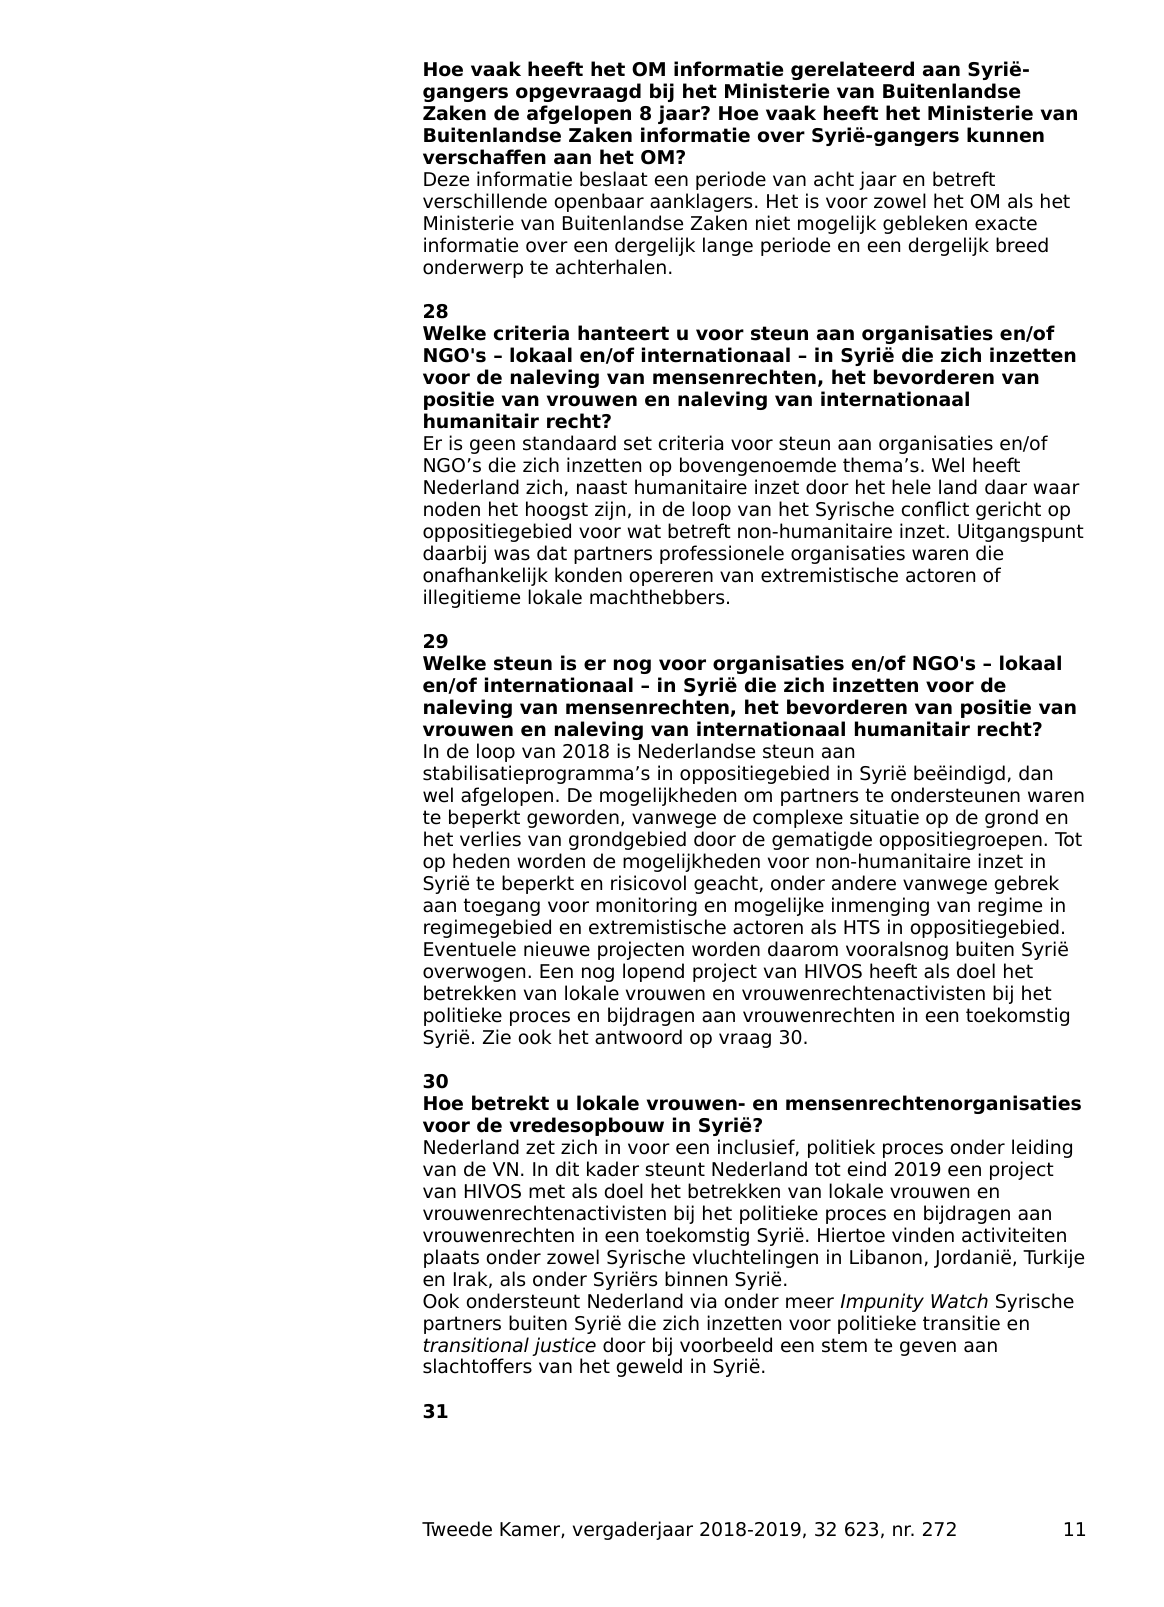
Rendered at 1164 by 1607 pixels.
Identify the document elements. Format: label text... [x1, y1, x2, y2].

text Er is geen standaard set criteria voor steun aan organisaties en/of NGO’s die zich inzetten op bovengenoemde thema’s. Wel heeft Nederland zich, naast humanitaire inzet door het hele land daar waar noden het hoogst zijn, in de loop van het Syrische conflict gericht op oppositiegebied voor wat betreft non-humanitaire inzet. Uitgangspunt daarbij was dat partners professionele organisaties waren die onafhankelijk konden opereren van extremistische actoren of illegitieme lokale machthebbers. [422, 433, 1087, 609]
text 30 [422, 1071, 1087, 1093]
text In de loop van 2018 is Nederlandse steun aan stabilisatieprogramma’s in oppositiegebied in Syrië beëindigd, dan wel afgelopen. De mogelijkheden om partners te ondersteunen waren te beperkt geworden, vanwege de complexe situatie op de grond en het verlies van grondgebied door de gematigde oppositiegroepen. Tot op heden worden de mogelijkheden voor non-humanitaire inzet in Syrië te beperkt en risicovol geacht, onder andere vanwege gebrek aan toegang voor monitoring en mogelijke inmenging van regime in regimegebied en extremistische actoren als HTS in oppositiegebied. Eventuele nieuwe projecten worden daarom vooralsnog buiten Syrië overwogen. Een nog lopend project van HIVOS heeft als doel het betrekken van lokale vrouwen en vrouwenrechtenactivisten bij het politieke proces en bijdragen aan vrouwenrechten in een toekomstig Syrië. Zie ook het antwoord op vraag 30. [422, 741, 1087, 1048]
text Welke criteria hanteert u voor steun aan organisaties en/of NGO's – lokaal en/of internationaal – in Syrië die zich inzetten voor de naleving van mensenrechten, het bevorderen van positie van vrouwen en naleving van internationaal humanitair recht? [422, 323, 1087, 433]
text 31 [422, 1401, 1087, 1423]
text 28 [422, 301, 1087, 323]
text Welke steun is er nog voor organisaties en/of NGO's – lokaal en/of internationaal – in Syrië die zich inzetten voor de naleving van mensenrechten, het bevorderen van positie van vrouwen en naleving van internationaal humanitair recht? [422, 653, 1087, 741]
text 29 [422, 631, 1087, 653]
text Hoe vaak heeft het OM informatie gerelateerd aan Syrië-gangers opgevraagd bij het Ministerie van Buitenlandse Zaken de afgelopen 8 jaar? Hoe vaak heeft het Ministerie van Buitenlandse Zaken informatie over Syrië-gangers kunnen verschaffen aan het OM? [422, 59, 1087, 169]
text Deze informatie beslaat een periode van acht jaar en betreft verschillende openbaar aanklagers. Het is voor zowel het OM als het Ministerie van Buitenlandse Zaken niet mogelijk gebleken exacte informatie over een dergelijk lange periode en een dergelijk breed onderwerp te achterhalen. [422, 169, 1087, 279]
text Hoe betrekt u lokale vrouwen- en mensenrechtenorganisaties voor de vredesopbouw in Syrië? [422, 1093, 1087, 1137]
text Nederland zet zich in voor een inclusief, politiek proces onder leiding van de VN. In dit kader steunt Nederland tot eind 2019 een project van HIVOS met als doel het betrekken van lokale vrouwen en vrouwenrechtenactivisten bij het politieke proces en bijdragen aan vrouwenrechten in een toekomstig Syrië. Hiertoe vinden activiteiten plaats onder zowel Syrische vluchtelingen in Libanon, Jordanië, Turkije en Irak, als onder Syriërs binnen Syrië. [422, 1137, 1087, 1291]
text Ook ondersteunt Nederland via onder meer Impunity Watch Syrische partners buiten Syrië die zich inzetten voor politieke transitie en transitional justice door bij voorbeeld een stem te geven aan slachtoffers van het geweld in Syrië. [422, 1291, 1087, 1378]
